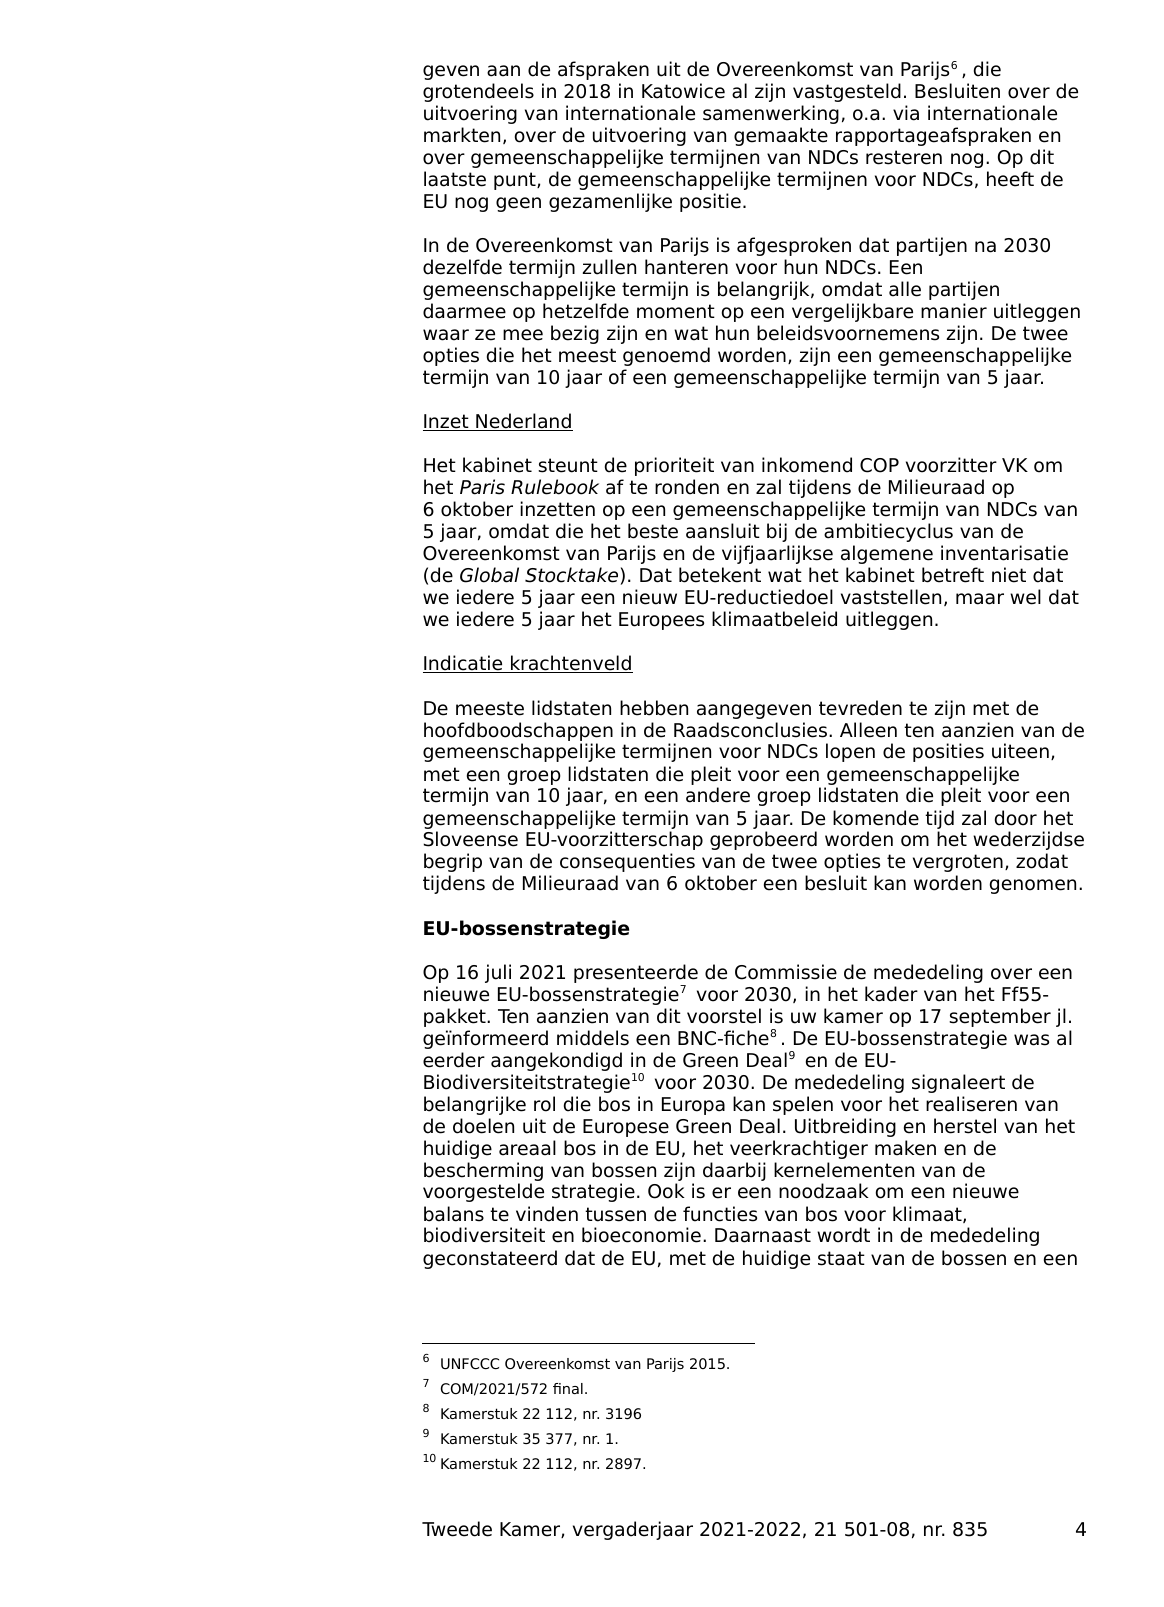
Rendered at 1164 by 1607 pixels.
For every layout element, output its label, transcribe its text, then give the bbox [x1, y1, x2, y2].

subtitle EU-bossenstrategie [422, 917, 1087, 939]
subtitle Indicatie krachtenveld [422, 653, 1087, 675]
text Kamerstuk 22 112, nr. 3196 [422, 1402, 1087, 1424]
text Kamerstuk 35 377, nr. 1. [422, 1427, 1087, 1449]
text De meeste lidstaten hebben aangegeven tevreden te zijn met de hoofdboodschappen in de Raadsconclusies. Alleen ten aanzien van de gemeenschappelijke termijnen voor NDCs lopen de posities uiteen, met een groep lidstaten die pleit voor een gemeenschappelijke termijn van 10 jaar, en een andere groep lidstaten die pleit voor een gemeenschappelijke termijn van 5 jaar. De komende tijd zal door het Sloveense EU-voorzitterschap geprobeerd worden om het wederzijdse begrip van de consequenties van de twee opties te vergroten, zodat tijdens de Milieuraad van 6 oktober een besluit kan worden genomen. [422, 697, 1087, 895]
subtitle Inzet Nederland [422, 411, 1087, 433]
text Op 16 juli 2021 presenteerde de Commissie de mededeling over een nieuwe EU-bossenstrategie voor 2030, in het kader van het Ff55-pakket. Ten aanzien van dit voorstel is uw kamer op 17 september jl. geïnformeerd middels een BNC-fiche. De EU-bossenstrategie was al eerder aangekondigd in de Green Deal en de EU-Biodiversiteitstrategie voor 2030. De mededeling signaleert de belangrijke rol die bos in Europa kan spelen voor het realiseren van de doelen uit de Europese Green Deal. Uitbreiding en herstel van het huidige areaal bos in de EU, het veerkrachtiger maken en de bescherming van bossen zijn daarbij kernelementen van de voorgestelde strategie. Ook is er een noodzaak om een nieuwe balans te vinden tussen de functies van bos voor klimaat, biodiversiteit en bioeconomie. Daarnaast wordt in de mededeling geconstateerd dat de EU, met de huidige staat van de bossen en een [422, 962, 1087, 1269]
text In de Overeenkomst van Parijs is afgesproken dat partijen na 2030 dezelfde termijn zullen hanteren voor hun NDCs. Een gemeenschappelijke termijn is belangrijk, omdat alle partijen daarmee op hetzelfde moment op een vergelijkbare manier uitleggen waar ze mee bezig zijn en wat hun beleidsvoornemens zijn. De twee opties die het meest genoemd worden, zijn een gemeenschappelijke termijn van 10 jaar of een gemeenschappelijke termijn van 5 jaar. [422, 235, 1087, 389]
text geven aan de afspraken uit de Overeenkomst van Parijs, die grotendeels in 2018 in Katowice al zijn vastgesteld. Besluiten over de uitvoering van internationale samenwerking, o.a. via internationale markten, over de uitvoering van gemaakte rapportageafspraken en over gemeenschappelijke termijnen van NDCs resteren nog. Op dit laatste punt, de gemeenschappelijke termijnen voor NDCs, heeft de EU nog geen gezamenlijke positie. [422, 59, 1087, 213]
text Het kabinet steunt de prioriteit van inkomend COP voorzitter VK om het Paris Rulebook af te ronden en zal tijdens de Milieuraad op 6 oktober inzetten op een gemeenschappelijke termijn van NDCs van 5 jaar, omdat die het beste aansluit bij de ambitiecyclus van de Overeenkomst van Parijs en de vijfjaarlijkse algemene inventarisatie (de Global Stocktake). Dat betekent wat het kabinet betreft niet dat we iedere 5 jaar een nieuw EU-reductiedoel vaststellen, maar wel dat we iedere 5 jaar het Europees klimaatbeleid uitleggen. [422, 455, 1087, 631]
text Kamerstuk 22 112, nr. 2897. [422, 1452, 1087, 1474]
text UNFCCC Overeenkomst van Parijs 2015. [422, 1352, 1087, 1374]
text COM/2021/572 final. [422, 1377, 1087, 1399]
